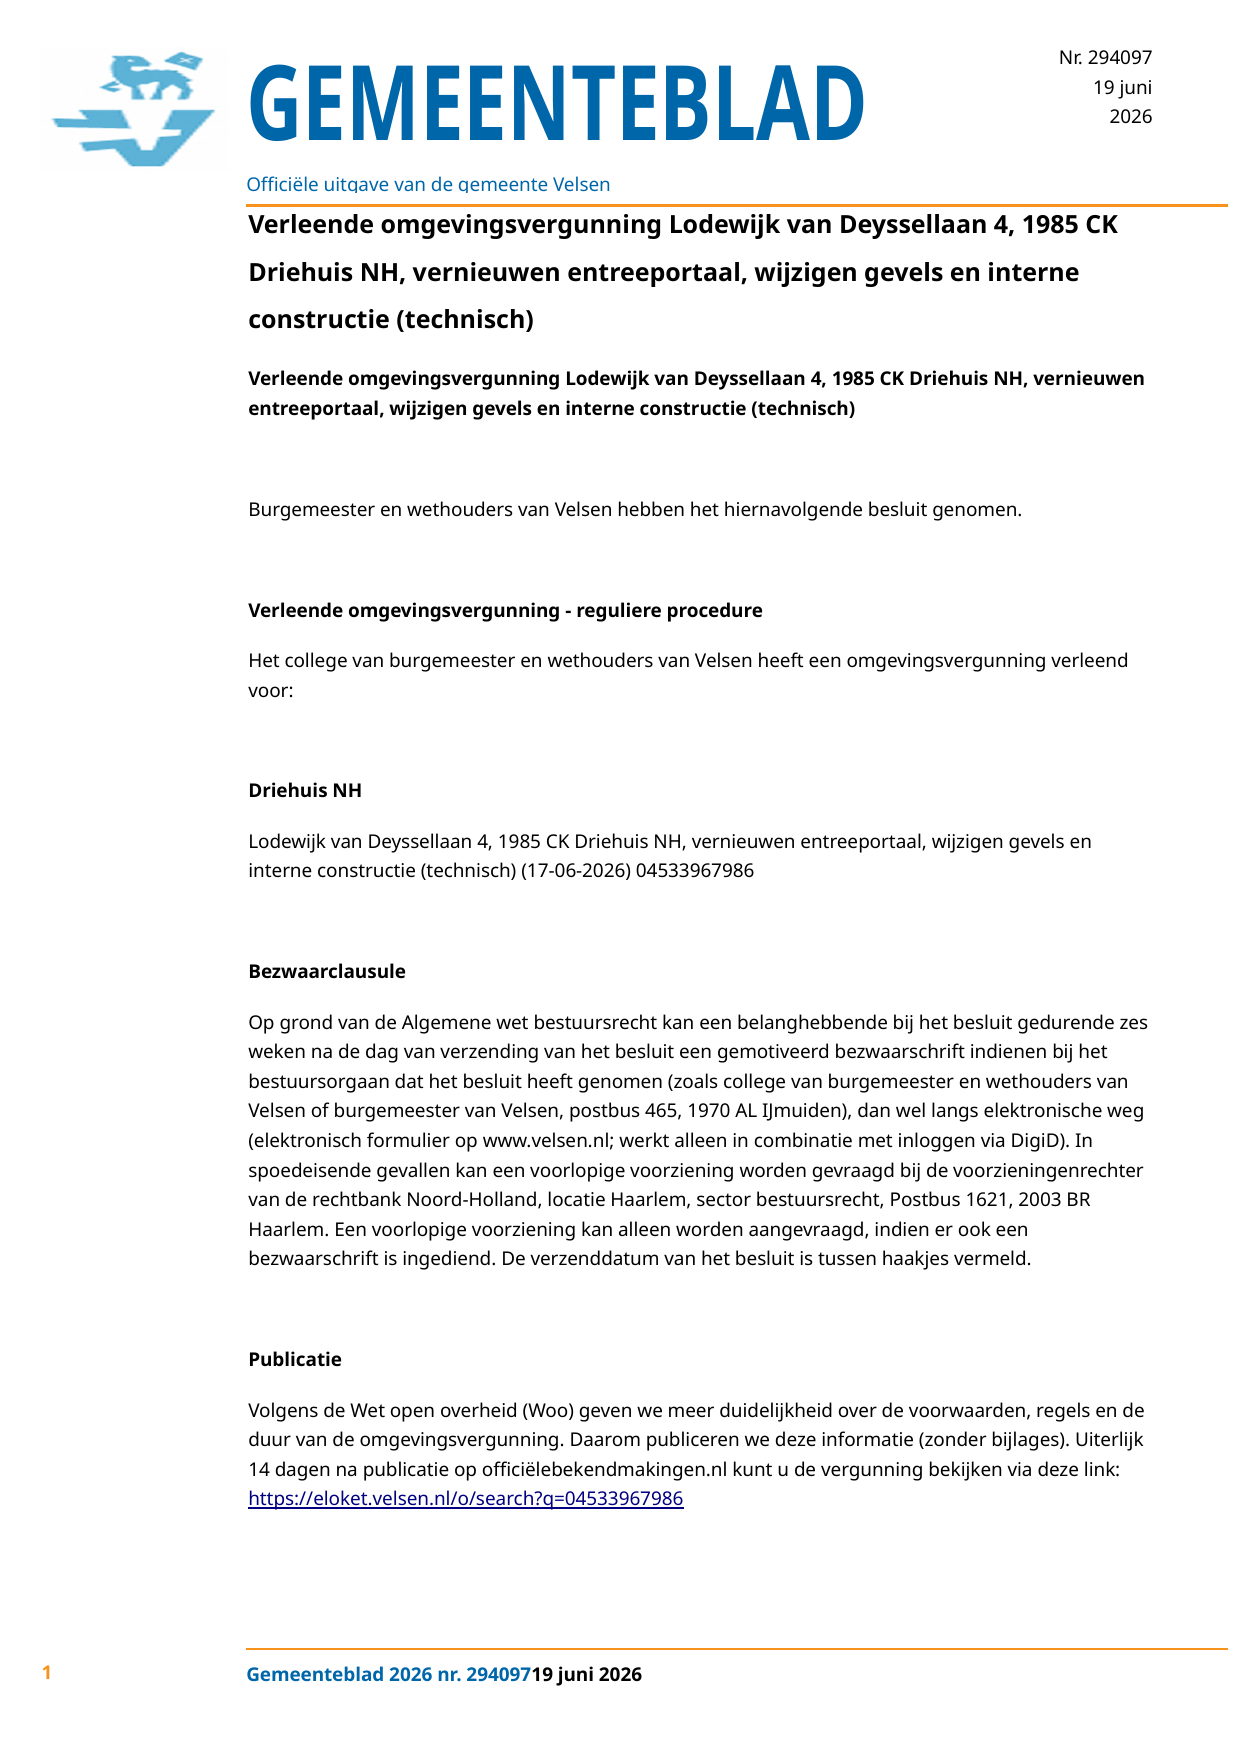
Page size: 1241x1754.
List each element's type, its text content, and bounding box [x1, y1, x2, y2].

text Lodewijk van Deyssellaan 4, 1985 CK Driehuis NH, vernieuwen entreeportaal, wijzigen gevels en interne constructie (technisch) (17-06-2026) 04533967986 [248, 828, 1152, 883]
text Publicatie [248, 1346, 1152, 1372]
text Driehuis NH [248, 778, 1152, 803]
text Verleende omgevingsvergunning - reguliere procedure [248, 597, 1152, 622]
text Volgens de Wet open overheid (Woo) geven we meer duidelijkheid over de voorwaarden, regels en de duur van de omgevingsvergunning. Daarom publiceren we deze informatie (zonder bijlages). Uiterlijk 14 dagen na publicatie op officiëlebekendmakingen.nl kunt u de vergunning bekijken via deze link: https://eloket.velsen.nl/o/search?q=04533967986 [248, 1397, 1152, 1511]
text Burgemeester en wethouders van Velsen hebben het hiernavolgende besluit genomen. [248, 496, 1152, 522]
text Het college van burgemeester en wethouders van Velsen heeft een omgevingsvergunning verleend voor: [248, 647, 1152, 702]
picture [41, 47, 231, 172]
text Verleende omgevingsvergunning Lodewijk van Deyssellaan 4, 1985 CK Driehuis NH, vernieuwen entreeportaal, wijzigen gevels en interne constructie (technisch) [248, 366, 1152, 421]
text Op grond van de Algemene wet bestuursrecht kan een belanghebbende bij het besluit gedurende zes weken na de dag van verzending van het besluit een gemotiveerd bezwaarschrift indienen bij het bestuursorgaan dat het besluit heeft genomen (zoals college van burgemeester en wethouders van Velsen of burgemeester van Velsen, postbus 465, 1970 AL IJmuiden), dan wel langs elektronische weg (elektronisch formulier op www.velsen.nl; werkt alleen in combinatie met inloggen via DigiD). In spoedeisende gevallen kan een voorlopige voorziening worden gevraagd bij de voorzieningenrechter van de rechtbank Noord-Holland, locatie Haarlem, sector bestuursrecht, Postbus 1621, 2003 BR Haarlem. Een voorlopige voorziening kan alleen worden aangevraagd, indien er ook een bezwaarschrift is ingediend. De verzenddatum van het besluit is tussen haakjes vermeld. [248, 1009, 1152, 1271]
text Verleende omgevingsvergunning Lodewijk van Deyssellaan 4, 1985 CK Driehuis NH, vernieuwen entreeportaal, wijzigen gevels en interne constructie (technisch) [248, 207, 1152, 336]
text Bezwaarclausule [248, 958, 1152, 984]
